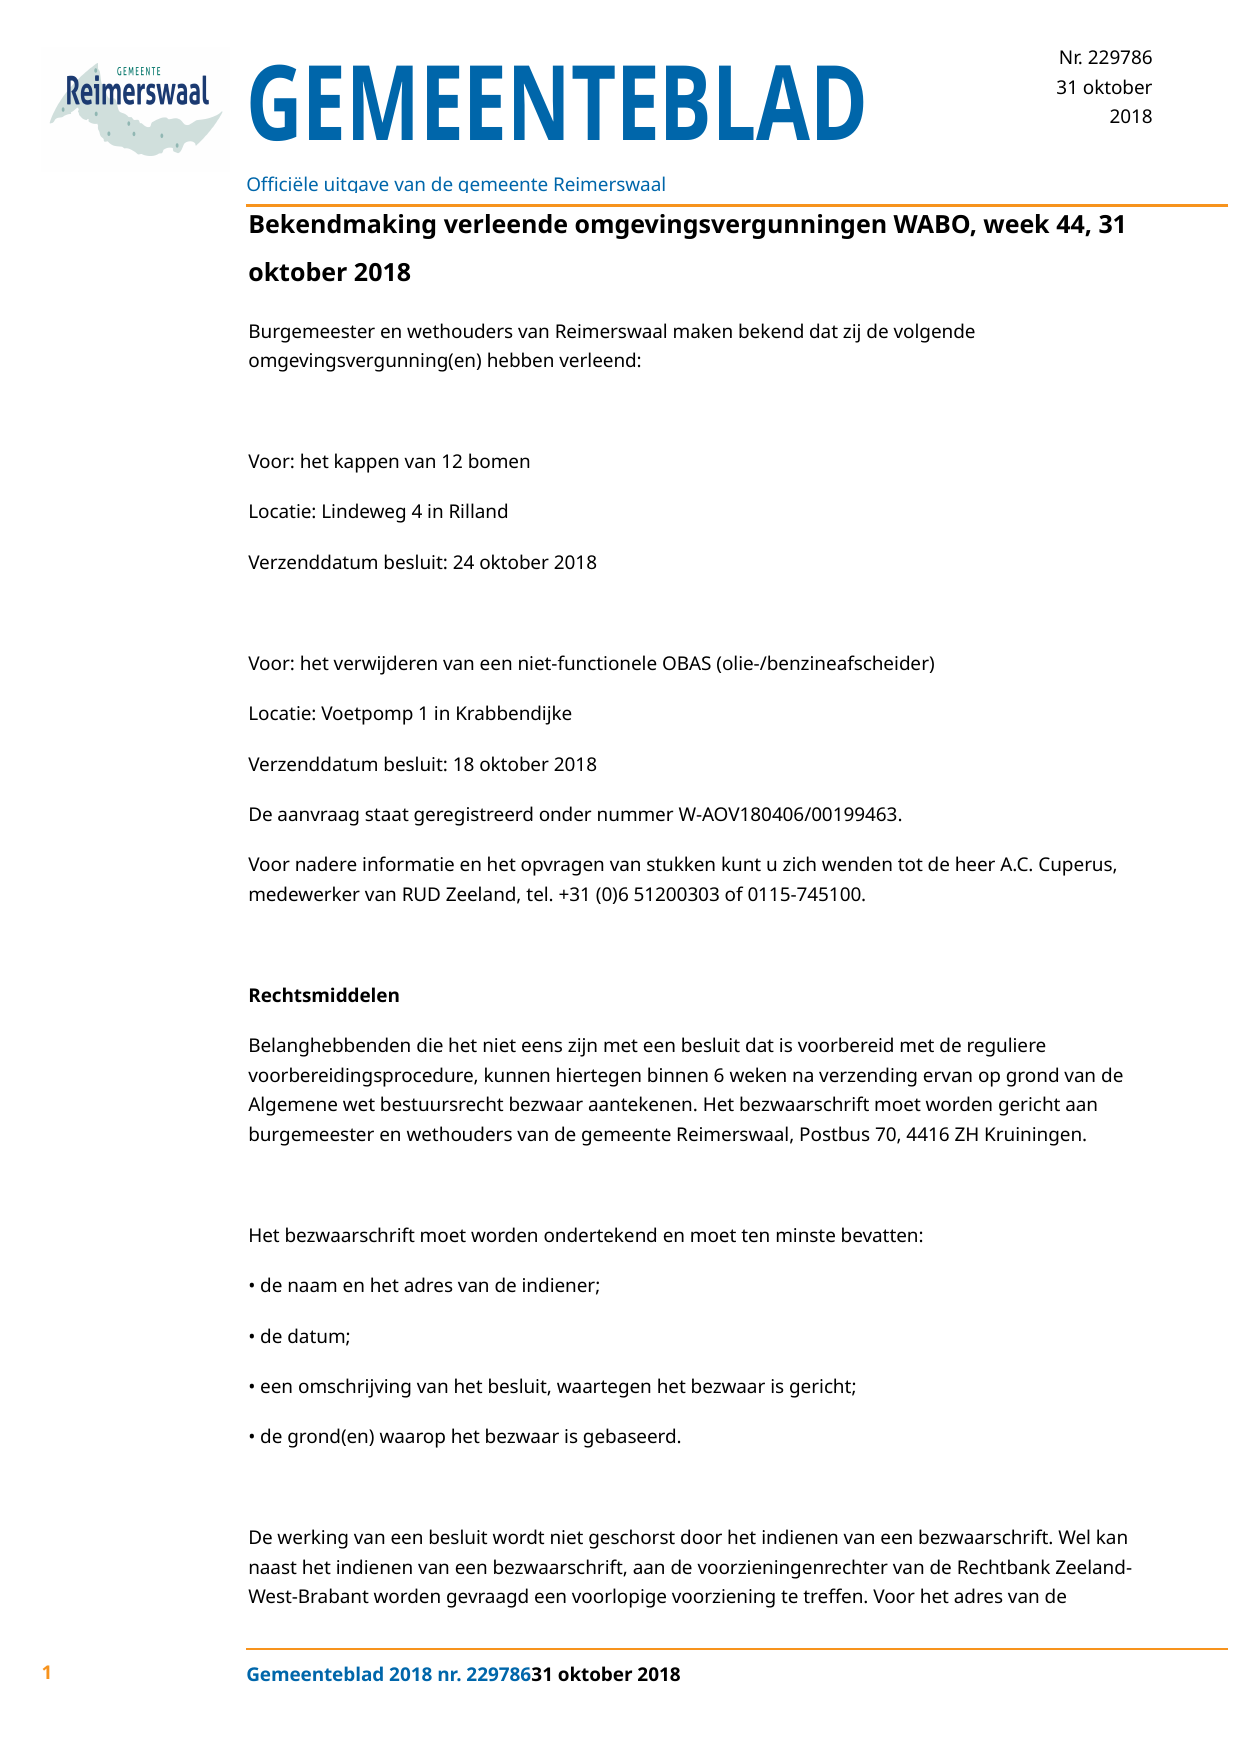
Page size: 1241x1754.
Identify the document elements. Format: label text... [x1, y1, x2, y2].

text Voor: het kappen van 12 bomen [248, 448, 1152, 474]
picture [41, 47, 231, 172]
text Het bezwaarschrift moet worden ondertekend en moet ten minste bevatten: [248, 1222, 1152, 1248]
text Rechtsmiddelen [248, 982, 1152, 1008]
text Burgemeester en wethouders van Reimerswaal maken bekend dat zij de volgende omgevingsvergunning(en) hebben verleend: [248, 318, 1152, 373]
text De werking van een besluit wordt niet geschorst door het indienen van een bezwaarschrift. Wel kan naast het indienen van een bezwaarschrift, aan de voorzieningenrechter van de Rechtbank Zeeland-West-Brabant worden gevraagd een voorlopige voorziening te treffen. Voor het adres van de [248, 1524, 1152, 1609]
text Locatie: Voetpomp 1 in Krabbendijke [248, 700, 1152, 726]
text • een omschrijving van het besluit, waartegen het bezwaar is gericht; [248, 1373, 1152, 1399]
text Verzenddatum besluit: 24 oktober 2018 [248, 549, 1152, 575]
text • de grond(en) waarop het bezwaar is gebaseerd. [248, 1424, 1152, 1449]
text Bekendmaking verleende omgevingsvergunningen WABO, week 44, 31 oktober 2018 [248, 207, 1152, 288]
text Locatie: Lindeweg 4 in Rilland [248, 499, 1152, 524]
text De aanvraag staat geregistreerd onder nummer W-AOV180406/00199463. [248, 801, 1152, 827]
text Verzenddatum besluit: 18 oktober 2018 [248, 751, 1152, 777]
text • de naam en het adres van de indiener; [248, 1272, 1152, 1298]
text • de datum; [248, 1323, 1152, 1349]
text Voor: het verwijderen van een niet-functionele OBAS (olie-/benzineafscheider) [248, 650, 1152, 676]
text Belanghebbenden die het niet eens zijn met een besluit dat is voorbereid met de reguliere voorbereidingsprocedure, kunnen hiertegen binnen 6 weken na verzending ervan op grond van de Algemene wet bestuursrecht bezwaar aantekenen. Het bezwaarschrift moet worden gericht aan burgemeester en wethouders van de gemeente Reimerswaal, Postbus 70, 4416 ZH Kruiningen. [248, 1032, 1152, 1147]
text Voor nadere informatie en het opvragen van stukken kunt u zich wenden tot de heer A.C. Cuperus, medewerker van RUD Zeeland, tel. +31 (0)6 51200303 of 0115-745100. [248, 852, 1152, 907]
